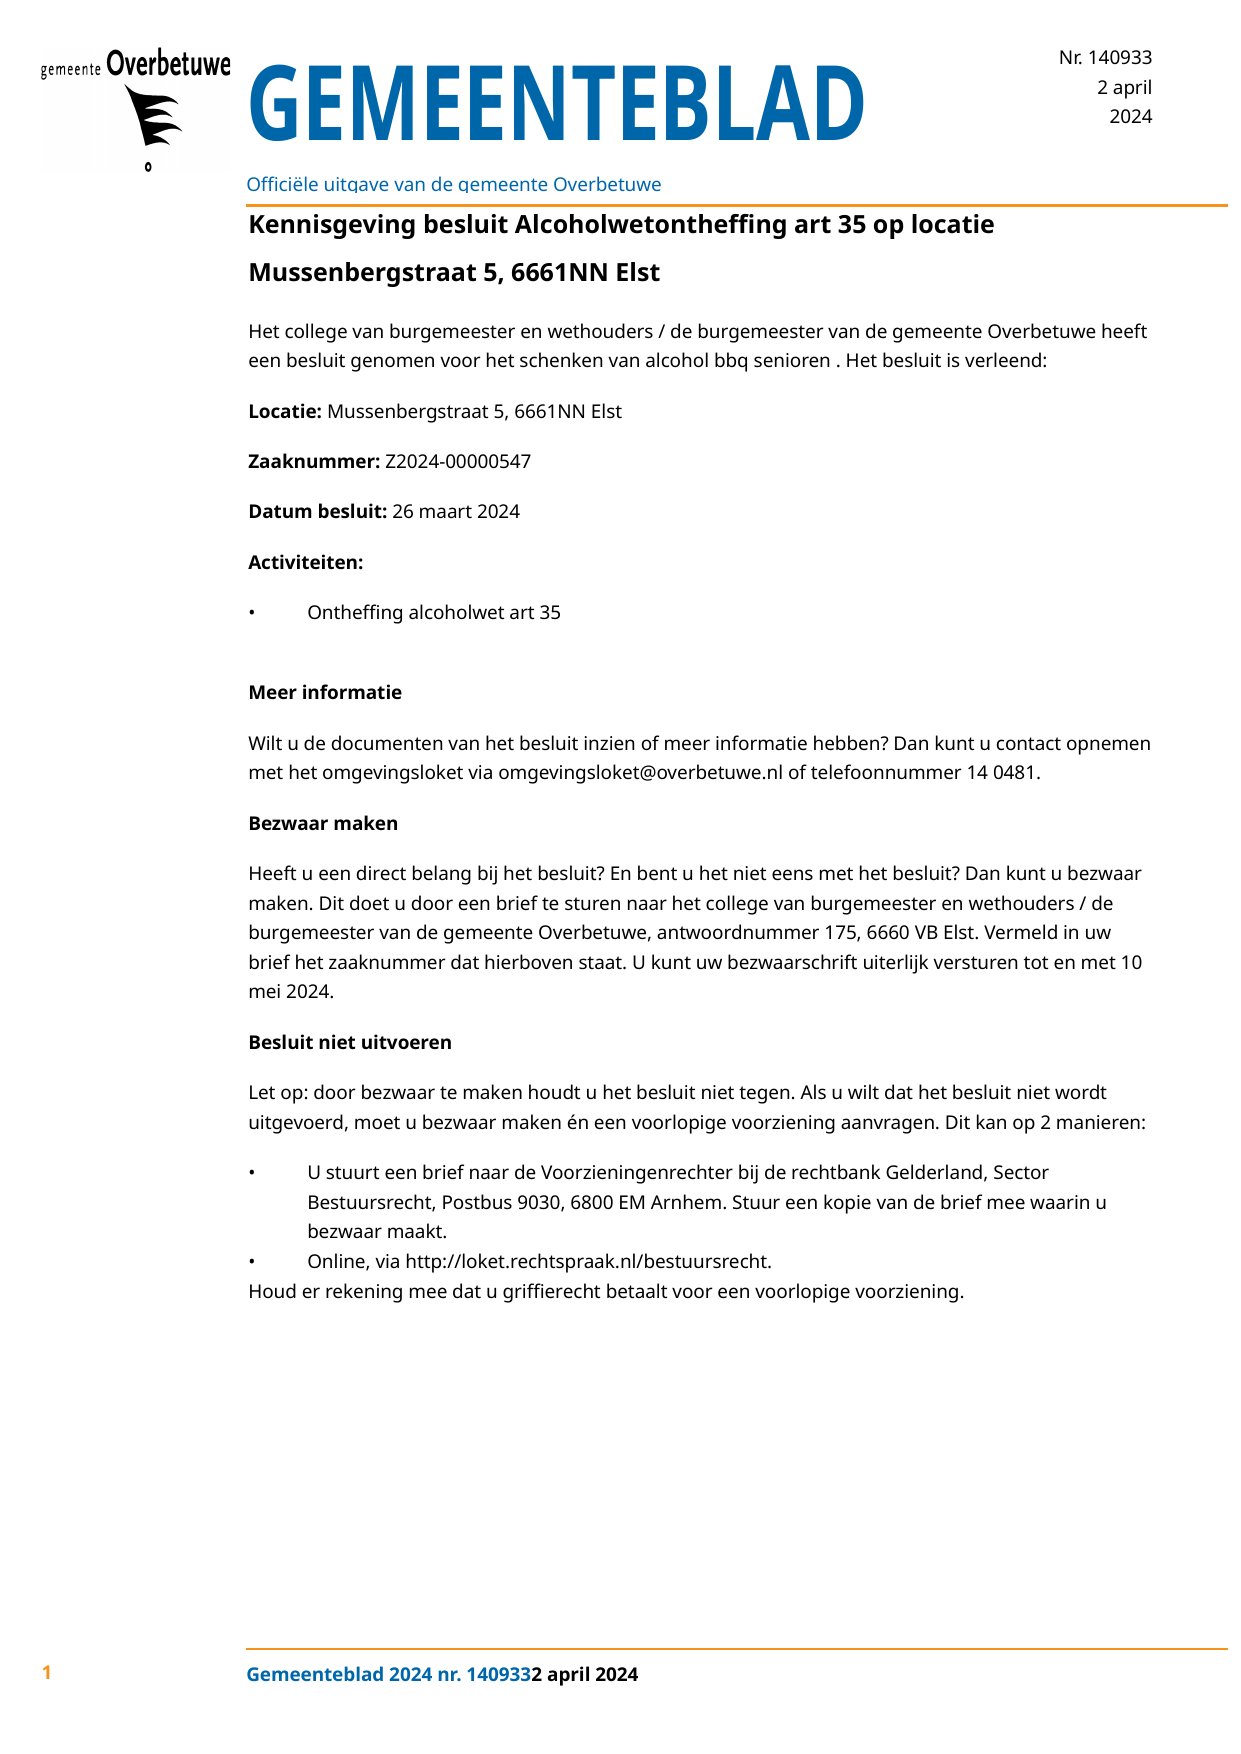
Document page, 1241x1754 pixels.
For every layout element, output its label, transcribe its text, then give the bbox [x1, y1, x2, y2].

text Activiteiten: [248, 549, 1152, 575]
text Houd er rekening mee dat u griffierecht betaalt voor een voorlopige voorziening. [248, 1278, 1152, 1304]
text Wilt u de documenten van het besluit inzien of meer informatie hebben? Dan kunt u contact opnemen met het omgevingsloket via omgevingsloket@overbetuwe.nl of telefoonnummer 14 0481. [248, 730, 1152, 785]
text Zaaknummer: Z2024-00000547 [248, 448, 1152, 474]
text Bezwaar maken [248, 810, 1152, 836]
list Ontheffing alcoholwet art 35 [248, 599, 1152, 625]
text Datum besluit: 26 maart 2024 [248, 499, 1152, 524]
text Heeft u een direct belang bij het besluit? En bent u het niet eens met het besluit? Dan kunt u bezwaar maken. Dit doet u door een brief te sturen naar het college van burgemeester en wethouders / de burgemeester van de gemeente Overbetuwe, antwoordnummer 175, 6660 VB Elst. Vermeld in uw brief het zaaknummer dat hierboven staat. U kunt uw bezwaarschrift uiterlijk versturen tot en met 10 mei 2024. [248, 860, 1152, 1004]
list U stuurt een brief naar de Voorzieningenrechter bij de rechtbank Gelderland, Sector Bestuursrecht, Postbus 9030, 6800 EM Arnhem. Stuur een kopie van de brief mee waarin u bezwaar maakt. [248, 1159, 1152, 1244]
text Let op: door bezwaar te maken houdt u het besluit niet tegen. Als u wilt dat het besluit niet wordt uitgevoerd, moet u bezwaar maken én een voorlopige voorziening aanvragen. Dit kan op 2 manieren: [248, 1079, 1152, 1135]
text Besluit niet uitvoeren [248, 1029, 1152, 1055]
text Kennisgeving besluit Alcoholwetontheffing art 35 op locatie Mussenbergstraat 5, 6661NN Elst [248, 207, 1152, 288]
text Meer informatie [248, 679, 1152, 705]
picture [41, 47, 231, 172]
text Het college van burgemeester en wethouders / de burgemeester van de gemeente Overbetuwe heeft een besluit genomen voor het schenken van alcohol bbq senioren . Het besluit is verleend: [248, 318, 1152, 373]
list Online, via http://loket.rechtspraak.nl/bestuursrecht. [248, 1248, 1152, 1274]
text Locatie: Mussenbergstraat 5, 6661NN Elst [248, 398, 1152, 424]
